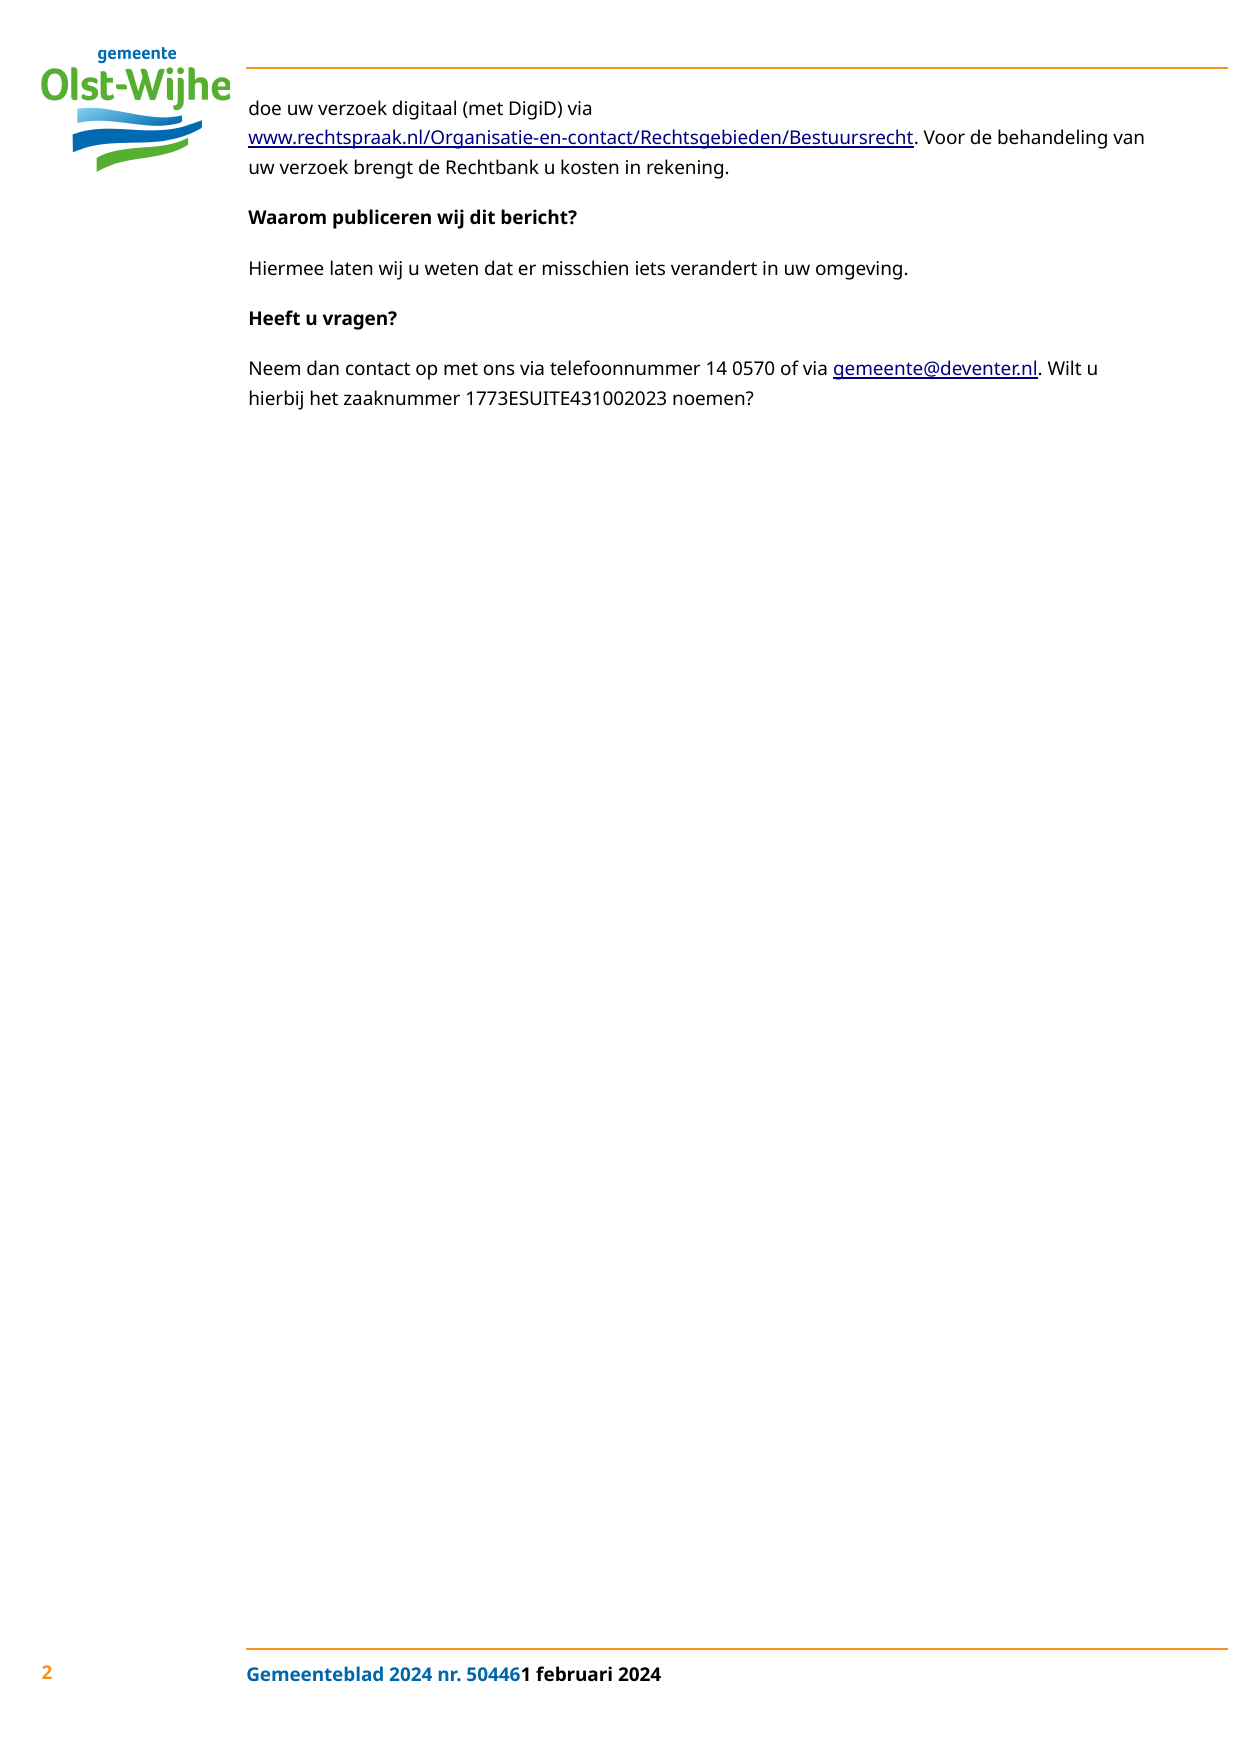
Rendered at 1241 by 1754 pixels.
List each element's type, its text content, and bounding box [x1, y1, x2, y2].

text Heeft u vragen? [248, 305, 1152, 331]
text Waarom publiceren wij dit bericht? [248, 204, 1152, 230]
text Hiermee laten wij u weten dat er misschien iets verandert in uw omgeving. [248, 255, 1152, 281]
picture [41, 47, 231, 172]
text doe uw verzoek digitaal (met DigiD) via www.rechtspraak.nl/Organisatie-en-contact/Rechtsgebieden/Bestuursrecht. Voor de behandeling van uw verzoek brengt de Rechtbank u kosten in rekening. [248, 95, 1152, 180]
text Neem dan contact op met ons via telefoonnummer 14 0570 of via gemeente@deventer.nl. Wilt u hierbij het zaaknummer 1773ESUITE431002023 noemen? [248, 356, 1152, 411]
